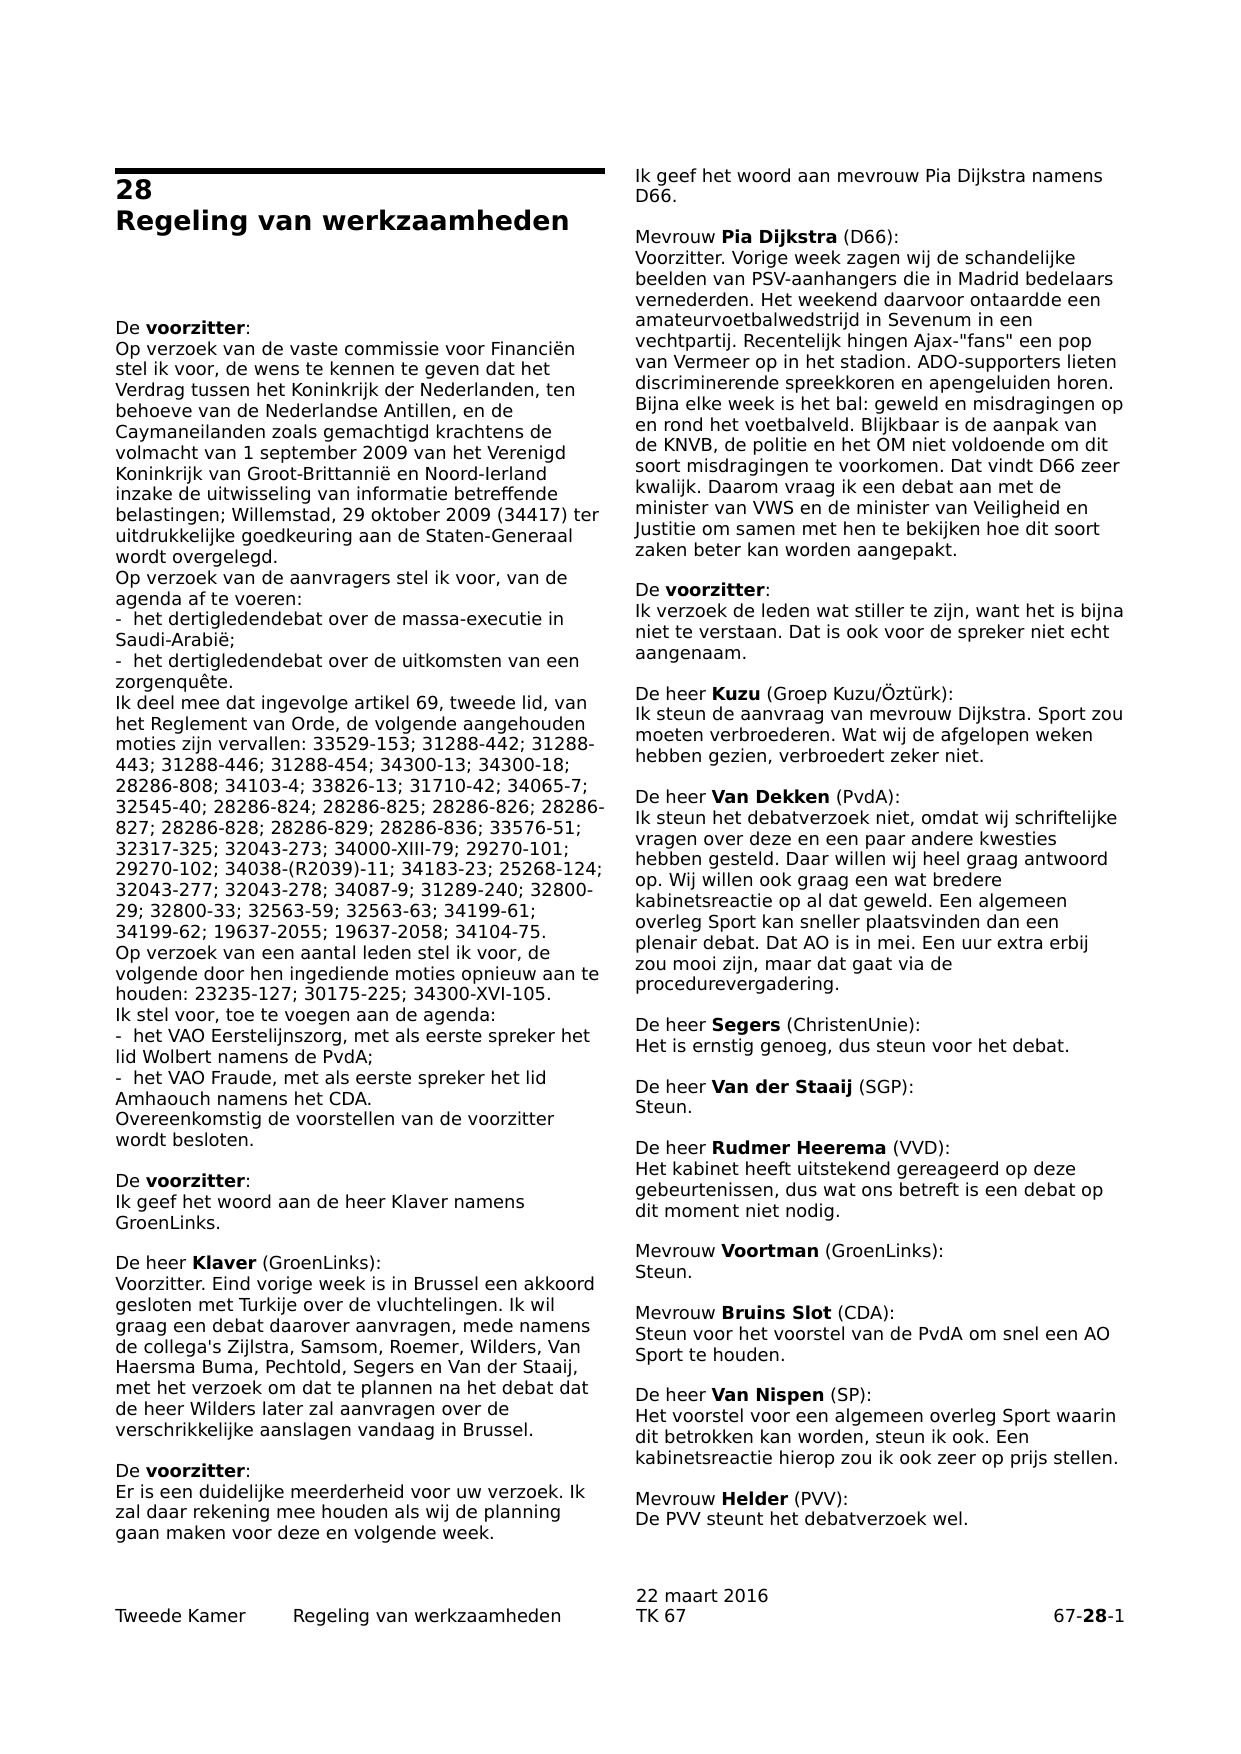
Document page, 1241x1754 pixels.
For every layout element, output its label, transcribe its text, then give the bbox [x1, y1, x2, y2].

text Voorzitter. Eind vorige week is in Brussel een akkoord gesloten met Turkije over de vluchtelingen. Ik wil graag een debat daarover aanvragen, mede namens de collega's Zijlstra, Samsom, Roemer, Wilders, Van Haersma Buma, Pechtold, Segers en Van der Staaij, met het verzoek om dat te plannen na het debat dat de heer Wilders later zal aanvragen over de verschrikkelijke aanslagen vandaag in Brussel. [115, 1274, 605, 1441]
text Er is een duidelijke meerderheid voor uw verzoek. Ik zal daar rekening mee houden als wij de planning gaan maken voor deze en volgende week. [115, 1481, 605, 1544]
title 28 Regeling van werkzaamheden [115, 174, 605, 237]
list het VAO Eerstelijnszorg, met als eerste spreker het lid Wolbert namens de PvdA; [115, 1026, 605, 1067]
text De heer Kuzu (Groep Kuzu/Öztürk): [635, 683, 1125, 704]
text Ik deel mee dat ingevolge artikel 69, tweede lid, van het Reglement van Orde, de volgende aangehouden moties zijn vervallen: 33529-153; 31288-442; 31288-443; 31288-446; 31288-454; 34300-13; 34300-18; 28286-808; 34103-4; 33826-13; 31710-42; 34065-7; 32545-40; 28286-824; 28286-825; 28286-826; 28286-827; 28286-828; 28286-829; 28286-836; 33576-51; 32317-325; 32043-273; 34000-XIII-79; 29270-101; 29270-102; 34038-(R2039)-11; 34183-23; 25268-124; 32043-277; 32043-278; 34087-9; 31289-240; 32800-29; 32800-33; 32563-59; 32563-63; 34199-61; 34199-62; 19637-2055; 19637-2058; 34104-75. [115, 692, 605, 942]
text De heer Van Nispen (SP): [635, 1385, 1125, 1406]
text De heer Van Dekken (PvdA): [635, 787, 1125, 807]
text Ik verzoek de leden wat stiller te zijn, want het is bijna niet te verstaan. Dat is ook voor de spreker niet echt aangenaam. [635, 601, 1125, 663]
text De heer Van der Staaij (SGP): [635, 1076, 1125, 1097]
text Mevrouw Helder (PVV): [635, 1488, 1125, 1509]
text Steun voor het voorstel van de PvdA om snel een AO Sport te houden. [635, 1323, 1125, 1365]
text De voorzitter: [115, 318, 605, 338]
text Ik steun het debatverzoek niet, omdat wij schriftelijke vragen over deze en een paar andere kwesties hebben gesteld. Daar willen wij heel graag antwoord op. Wij willen ook graag een wat bredere kabinetsreactie op al dat geweld. Een algemeen overleg Sport kan sneller plaatsvinden dan een plenair debat. Dat AO is in mei. Een uur extra erbij zou mooi zijn, maar dat gaat via de procedurevergadering. [635, 807, 1125, 995]
text Steun. [635, 1097, 1125, 1118]
text Mevrouw Bruins Slot (CDA): [635, 1303, 1125, 1323]
text Op verzoek van een aantal leden stel ik voor, de volgende door hen ingediende moties opnieuw aan te houden: 23235-127; 30175-225; 34300-XVI-105. [115, 942, 605, 1005]
text De voorzitter: [115, 1171, 605, 1192]
text Het kabinet heeft uitstekend gereageerd op deze gebeurtenissen, dus wat ons betreft is een debat op dit moment niet nodig. [635, 1159, 1125, 1221]
text Voorzitter. Vorige week zagen wij de schandelijke beelden van PSV-aanhangers die in Madrid bedelaars vernederden. Het weekend daarvoor ontaardde een amateurvoetbalwedstrijd in Sevenum in een vechtpartij. Recentelijk hingen Ajax-"fans" een pop van Vermeer op in het stadion. ADO-supporters lieten discriminerende spreekkoren en apengeluiden horen. Bijna elke week is het bal: geweld en misdragingen op en rond het voetbalveld. Blijkbaar is de aanpak van de KNVB, de politie en het OM niet voldoende om dit soort misdragingen te voorkomen. Dat vindt D66 zeer kwalijk. Daarom vraag ik een debat aan met de minister van VWS en de minister van Veiligheid en Justitie om samen met hen te bekijken hoe dit soort zaken beter kan worden aangepakt. [635, 248, 1125, 560]
text Ik stel voor, toe te voegen aan de agenda: [115, 1005, 605, 1026]
text Op verzoek van de aanvragers stel ik voor, van de agenda af te voeren: [115, 567, 605, 609]
text Het voorstel voor een algemeen overleg Sport waarin dit betrokken kan worden, steun ik ook. Een kabinetsreactie hierop zou ik ook zeer op prijs stellen. [635, 1406, 1125, 1468]
text Ik geef het woord aan de heer Klaver namens GroenLinks. [115, 1192, 605, 1233]
text Steun. [635, 1262, 1125, 1283]
text Mevrouw Pia Dijkstra (D66): [635, 227, 1125, 248]
text Mevrouw Voortman (GroenLinks): [635, 1241, 1125, 1262]
text De voorzitter: [115, 1461, 605, 1481]
text De heer Klaver (GroenLinks): [115, 1253, 605, 1274]
text De voorzitter: [635, 580, 1125, 601]
text Ik geef het woord aan mevrouw Pia Dijkstra namens D66. [635, 165, 1125, 207]
text De heer Segers (ChristenUnie): [635, 1015, 1125, 1036]
text De PVV steunt het debatverzoek wel. [635, 1509, 1125, 1530]
list het VAO Fraude, met als eerste spreker het lid Amhaouch namens het CDA. [115, 1067, 605, 1109]
list het dertigledendebat over de uitkomsten van een zorgenquête. [115, 651, 605, 692]
text Ik steun de aanvraag van mevrouw Dijkstra. Sport zou moeten verbroederen. Wat wij de afgelopen weken hebben gezien, verbroedert zeker niet. [635, 704, 1125, 767]
text Het is ernstig genoeg, dus steun voor het debat. [635, 1036, 1125, 1056]
text De heer Rudmer Heerema (VVD): [635, 1138, 1125, 1159]
text Op verzoek van de vaste commissie voor Financiën stel ik voor, de wens te kennen te geven dat het Verdrag tussen het Koninkrijk der Nederlanden, ten behoeve van de Nederlandse Antillen, en de Caymaneilanden zoals gemachtigd krachtens de volmacht van 1 september 2009 van het Verenigd Koninkrijk van Groot-Brittannië en Noord-Ierland inzake de uitwisseling van informatie betreffende belastingen; Willemstad, 29 oktober 2009 (34417) ter uitdrukkelijke goedkeuring aan de Staten-Generaal wordt overgelegd. [115, 338, 605, 567]
list het dertigledendebat over de massa-executie in Saudi-Arabië; [115, 609, 605, 651]
text Overeenkomstig de voorstellen van de voorzitter wordt besloten. [115, 1109, 605, 1151]
